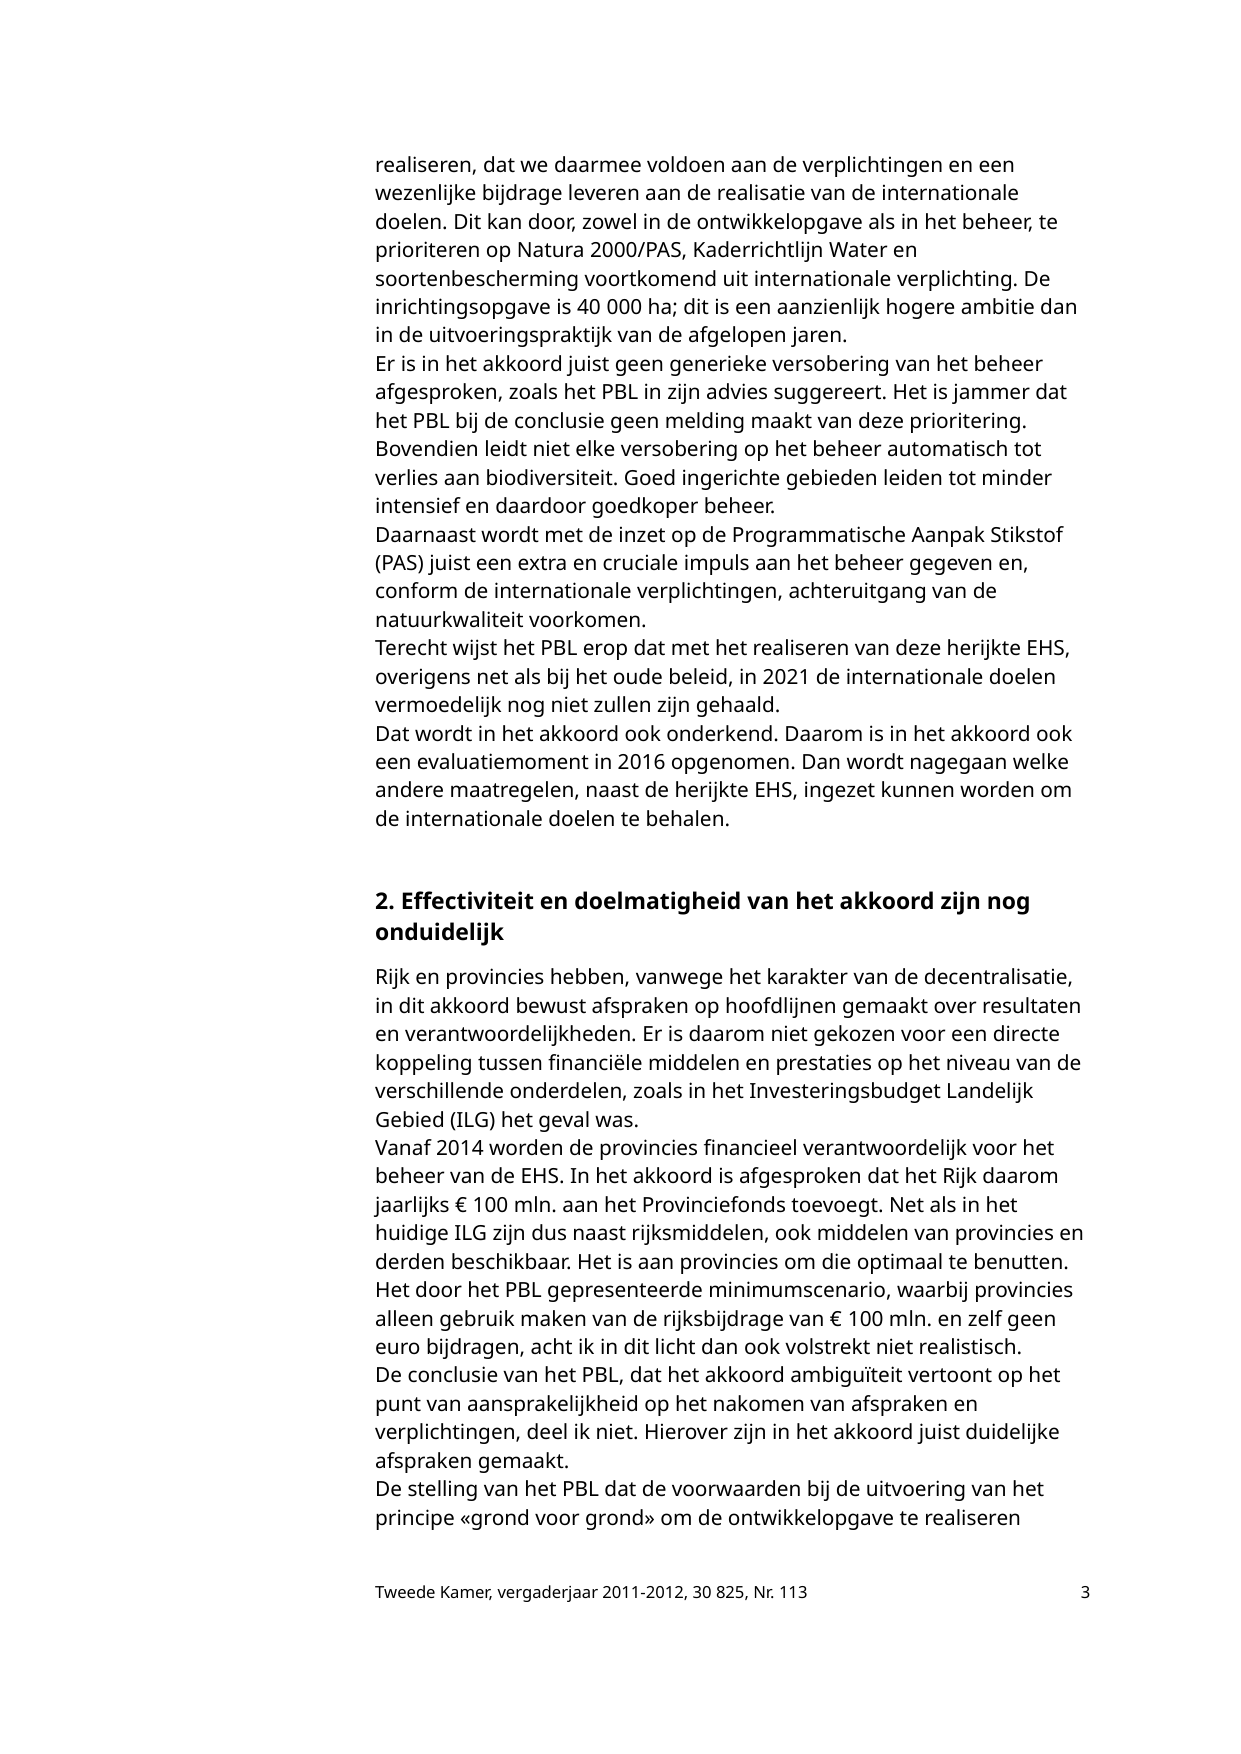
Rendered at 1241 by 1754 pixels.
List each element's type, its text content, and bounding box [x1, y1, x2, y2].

text Er is in het akkoord juist geen generieke versobering van het beheer afgesproken, zoals het PBL in zijn advies suggereert. Het is jammer dat het PBL bij de conclusie geen melding maakt van deze prioritering. [375, 349, 1090, 434]
text Vanaf 2014 worden de provincies financieel verantwoordelijk voor het beheer van de EHS. In het akkoord is afgesproken dat het Rijk daarom jaarlijks € 100 mln. aan het Provinciefonds toevoegt. Net als in het huidige ILG zijn dus naast rijksmiddelen, ook middelen van provincies en derden beschikbaar. Het is aan provincies om die optimaal te benutten. Het door het PBL gepresenteerde minimumscenario, waarbij provincies alleen gebruik maken van de rijksbijdrage van € 100 mln. en zelf geen euro bijdragen, acht ik in dit licht dan ook volstrekt niet realistisch. [375, 1133, 1090, 1361]
text Rijk en provincies hebben, vanwege het karakter van de decentralisatie, in dit akkoord bewust afspraken op hoofdlijnen gemaakt over resultaten en verantwoordelijkheden. Er is daarom niet gekozen voor een directe koppeling tussen financiële middelen en prestaties op het niveau van de verschillende onderdelen, zoals in het Investeringsbudget Landelijk Gebied (ILG) het geval was. [375, 962, 1090, 1133]
text De stelling van het PBL dat de voorwaarden bij de uitvoering van het principe «grond voor grond» om de ontwikkelopgave te realiseren [375, 1474, 1090, 1531]
text Dat wordt in het akkoord ook onderkend. Daarom is in het akkoord ook een evaluatiemoment in 2016 opgenomen. Dan wordt nagegaan welke andere maatregelen, naast de herijkte EHS, ingezet kunnen worden om de internationale doelen te behalen. [375, 719, 1090, 832]
text De conclusie van het PBL, dat het akkoord ambiguïteit vertoont op het punt van aansprakelijkheid op het nakomen van afspraken en verplichtingen, deel ik niet. Hierover zijn in het akkoord juist duidelijke afspraken gemaakt. [375, 1361, 1090, 1474]
text Daarnaast wordt met de inzet op de Programmatische Aanpak Stikstof (PAS) juist een extra en cruciale impuls aan het beheer gegeven en, conform de internationale verplichtingen, achteruitgang van de natuurkwaliteit voorkomen. [375, 520, 1090, 633]
subtitle 2. Effectiviteit en doelmatigheid van het akkoord zijn nog onduidelijk [375, 885, 1090, 947]
text Terecht wijst het PBL erop dat met het realiseren van deze herijkte EHS, overigens net als bij het oude beleid, in 2021 de internationale doelen vermoedelijk nog niet zullen zijn gehaald. [375, 633, 1090, 719]
text realiseren, dat we daarmee voldoen aan de verplichtingen en een wezenlijke bijdrage leveren aan de realisatie van de internationale doelen. Dit kan door, zowel in de ontwikkelopgave als in het beheer, te prioriteren op Natura 2000/PAS, Kaderrichtlijn Water en soortenbescherming voortkomend uit internationale verplichting. De inrichtingsopgave is 40 000 ha; dit is een aanzienlijk hogere ambitie dan in de uitvoeringspraktijk van de afgelopen jaren. [375, 150, 1090, 349]
text Bovendien leidt niet elke versobering op het beheer automatisch tot verlies aan biodiversiteit. Goed ingerichte gebieden leiden tot minder intensief en daardoor goedkoper beheer. [375, 434, 1090, 520]
